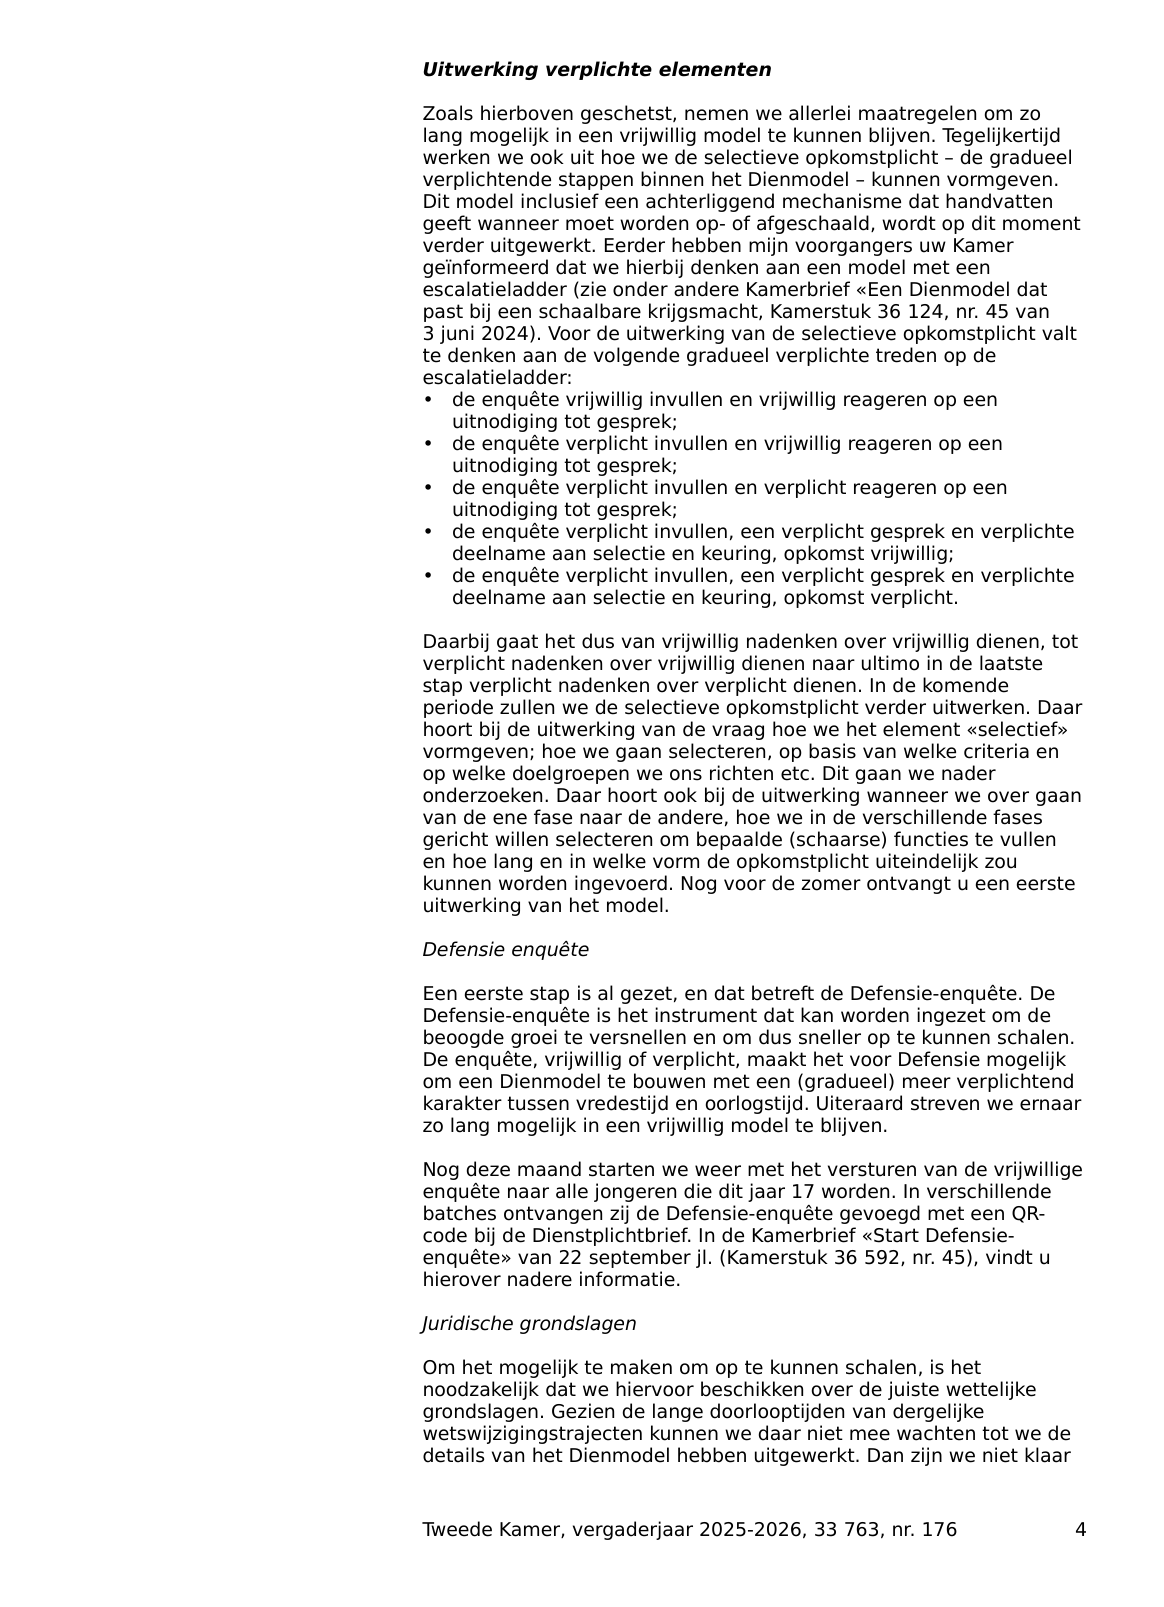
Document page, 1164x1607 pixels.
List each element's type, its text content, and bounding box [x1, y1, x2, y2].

text • de enquête verplicht invullen, een verplicht gesprek en verplichte deelname aan selectie en keuring, opkomst verplicht. [422, 565, 1087, 609]
text Defensie enquête [422, 939, 1087, 961]
subtitle Uitwerking verplichte elementen [422, 59, 1087, 81]
text Een eerste stap is al gezet, en dat betreft de Defensie-enquête. De Defensie-enquête is het instrument dat kan worden ingezet om de beoogde groei te versnellen en om dus sneller op te kunnen schalen. De enquête, vrijwillig of verplicht, maakt het voor Defensie mogelijk om een Dienmodel te bouwen met een (gradueel) meer verplichtend karakter tussen vredestijd en oorlogstijd. Uiteraard streven we ernaar zo lang mogelijk in een vrijwillig model te blijven. [422, 983, 1087, 1137]
subtitle Juridische grondslagen [422, 1313, 1087, 1335]
text Om het mogelijk te maken om op te kunnen schalen, is het noodzakelijk dat we hiervoor beschikken over de juiste wettelijke grondslagen. Gezien de lange doorlooptijden van dergelijke wetswijzigingstrajecten kunnen we daar niet mee wachten tot we de details van het Dienmodel hebben uitgewerkt. Dan zijn we niet klaar [422, 1357, 1087, 1467]
text Daarbij gaat het dus van vrijwillig nadenken over vrijwillig dienen, tot verplicht nadenken over vrijwillig dienen naar ultimo in de laatste stap verplicht nadenken over verplicht dienen. In de komende periode zullen we de selectieve opkomstplicht verder uitwerken. Daar hoort bij de uitwerking van de vraag hoe we het element «selectief» vormgeven; hoe we gaan selecteren, op basis van welke criteria en op welke doelgroepen we ons richten etc. Dit gaan we nader onderzoeken. Daar hoort ook bij de uitwerking wanneer we over gaan van de ene fase naar de andere, hoe we in de verschillende fases gericht willen selecteren om bepaalde (schaarse) functies te vullen en hoe lang en in welke vorm de opkomstplicht uiteindelijk zou kunnen worden ingevoerd. Nog voor de zomer ontvangt u een eerste uitwerking van het model. [422, 631, 1087, 917]
text Zoals hierboven geschetst, nemen we allerlei maatregelen om zo lang mogelijk in een vrijwillig model te kunnen blijven. Tegelijkertijd werken we ook uit hoe we de selectieve opkomstplicht – de gradueel verplichtende stappen binnen het Dienmodel – kunnen vormgeven. Dit model inclusief een achterliggend mechanisme dat handvatten geeft wanneer moet worden op- of afgeschaald, wordt op dit moment verder uitgewerkt. Eerder hebben mijn voorgangers uw Kamer geïnformeerd dat we hierbij denken aan een model met een escalatieladder (zie onder andere Kamerbrief «Een Dienmodel dat past bij een schaalbare krijgsmacht, Kamerstuk 36 124, nr. 45 van 3 juni 2024). Voor de uitwerking van de selectieve opkomstplicht valt te denken aan de volgende gradueel verplichte treden op de escalatieladder: [422, 103, 1087, 389]
text • de enquête verplicht invullen en verplicht reageren op een uitnodiging tot gesprek; [422, 477, 1087, 521]
text • de enquête vrijwillig invullen en vrijwillig reageren op een uitnodiging tot gesprek; [422, 389, 1087, 433]
text • de enquête verplicht invullen en vrijwillig reageren op een uitnodiging tot gesprek; [422, 433, 1087, 477]
text • de enquête verplicht invullen, een verplicht gesprek en verplichte deelname aan selectie en keuring, opkomst vrijwillig; [422, 521, 1087, 565]
text Nog deze maand starten we weer met het versturen van de vrijwillige enquête naar alle jongeren die dit jaar 17 worden. In verschillende batches ontvangen zij de Defensie-enquête gevoegd met een QR-code bij de Dienstplichtbrief. In de Kamerbrief «Start Defensie-enquête» van 22 september jl. (Kamerstuk 36 592, nr. 45), vindt u hierover nadere informatie. [422, 1159, 1087, 1291]
